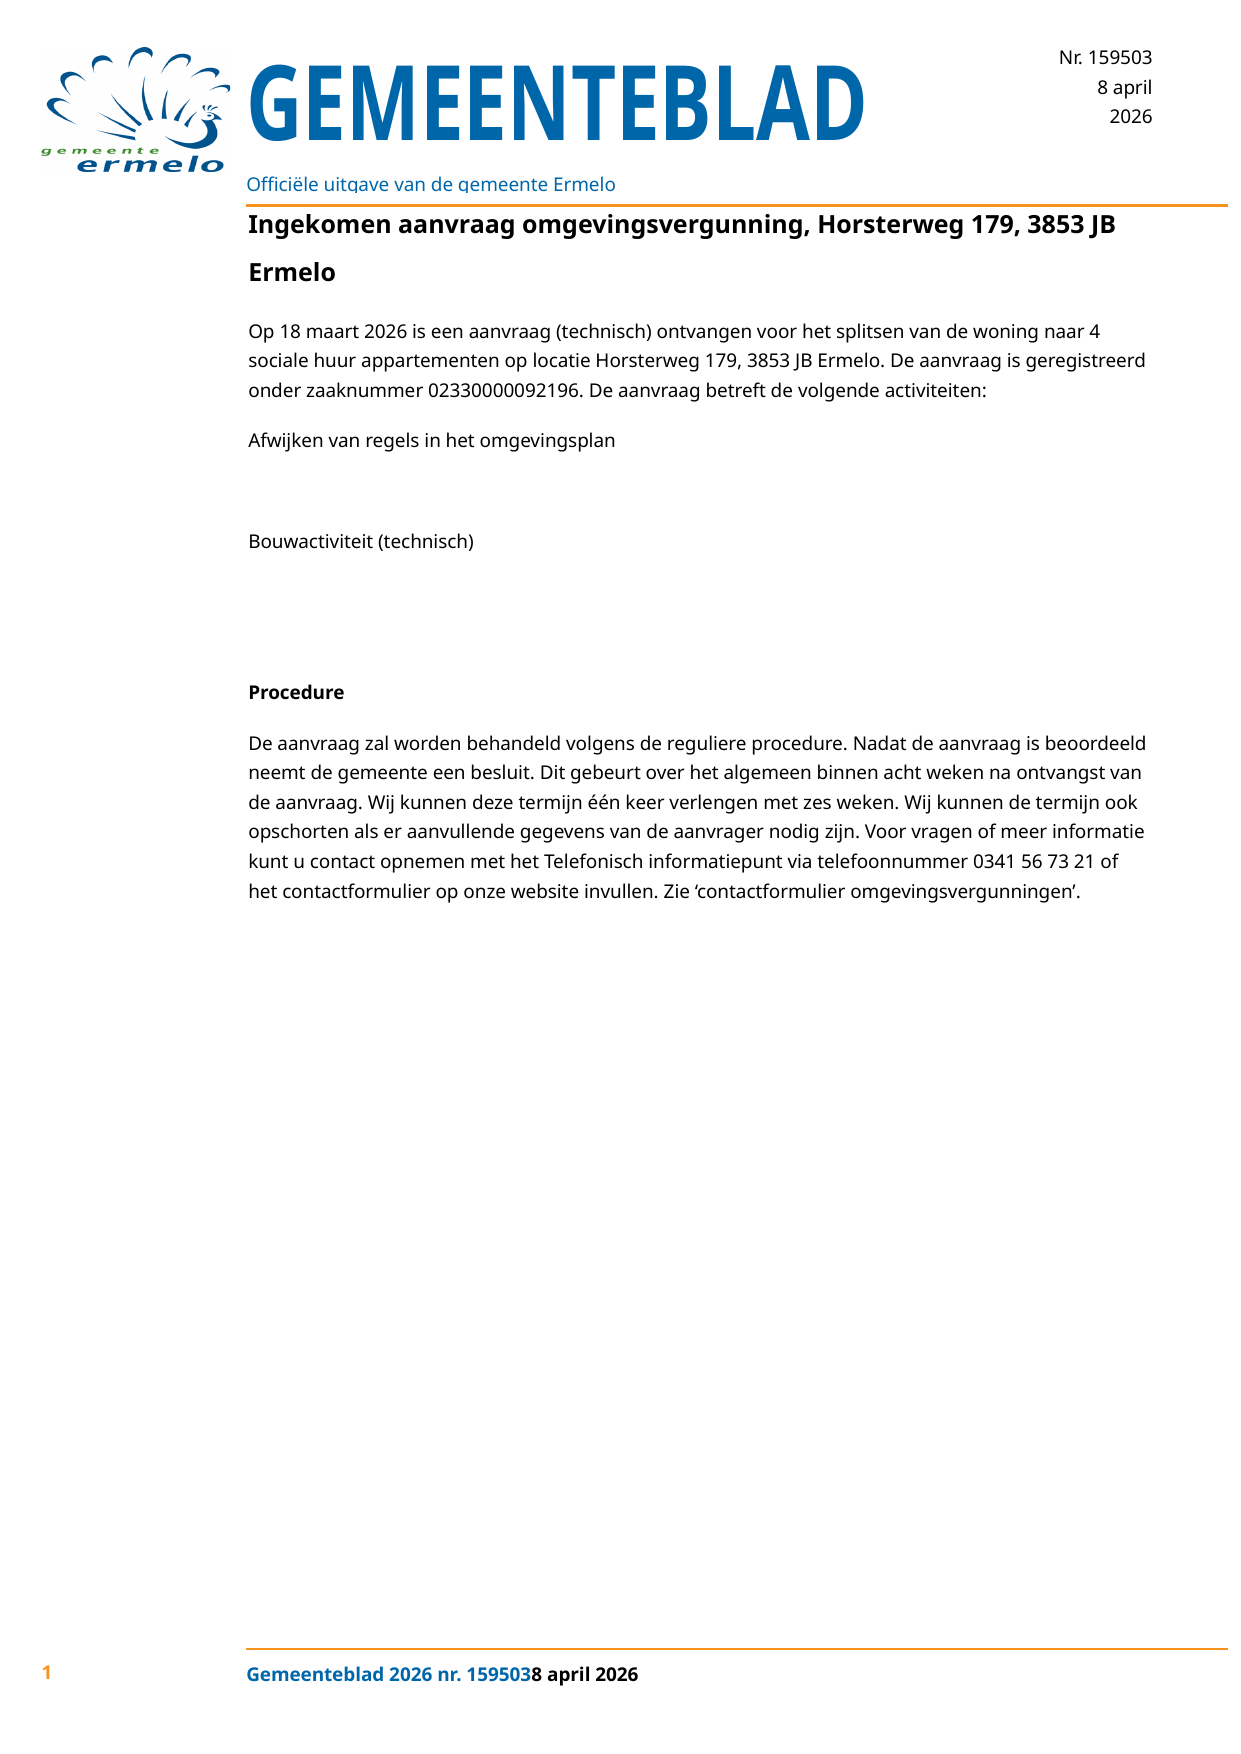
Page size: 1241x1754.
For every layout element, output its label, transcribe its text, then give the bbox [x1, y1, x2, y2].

text Procedure [248, 679, 1152, 705]
picture [41, 47, 231, 172]
text Op 18 maart 2026 is een aanvraag (technisch) ontvangen voor het splitsen van de woning naar 4 sociale huur appartementen op locatie Horsterweg 179, 3853 JB Ermelo. De aanvraag is geregistreerd onder zaaknummer 02330000092196. De aanvraag betreft de volgende activiteiten: [248, 318, 1152, 403]
text Afwijken van regels in het omgevingsplan [248, 427, 1152, 453]
text Ingekomen aanvraag omgevingsvergunning, Horsterweg 179, 3853 JB Ermelo [248, 207, 1152, 288]
text De aanvraag zal worden behandeld volgens de reguliere procedure. Nadat de aanvraag is beoordeeld neemt de gemeente een besluit. Dit gebeurt over het algemeen binnen acht weken na ontvangst van de aanvraag. Wij kunnen deze termijn één keer verlengen met zes weken. Wij kunnen de termijn ook opschorten als er aanvullende gegevens van de aanvrager nodig zijn. Voor vragen of meer informatie kunt u contact opnemen met het Telefonisch informatiepunt via telefoonnummer 0341 56 73 21 of het contactformulier op onze website invullen. Zie ‘contactformulier omgevingsvergunningen’. [248, 730, 1152, 904]
text Bouwactiviteit (technisch) [248, 528, 1152, 554]
